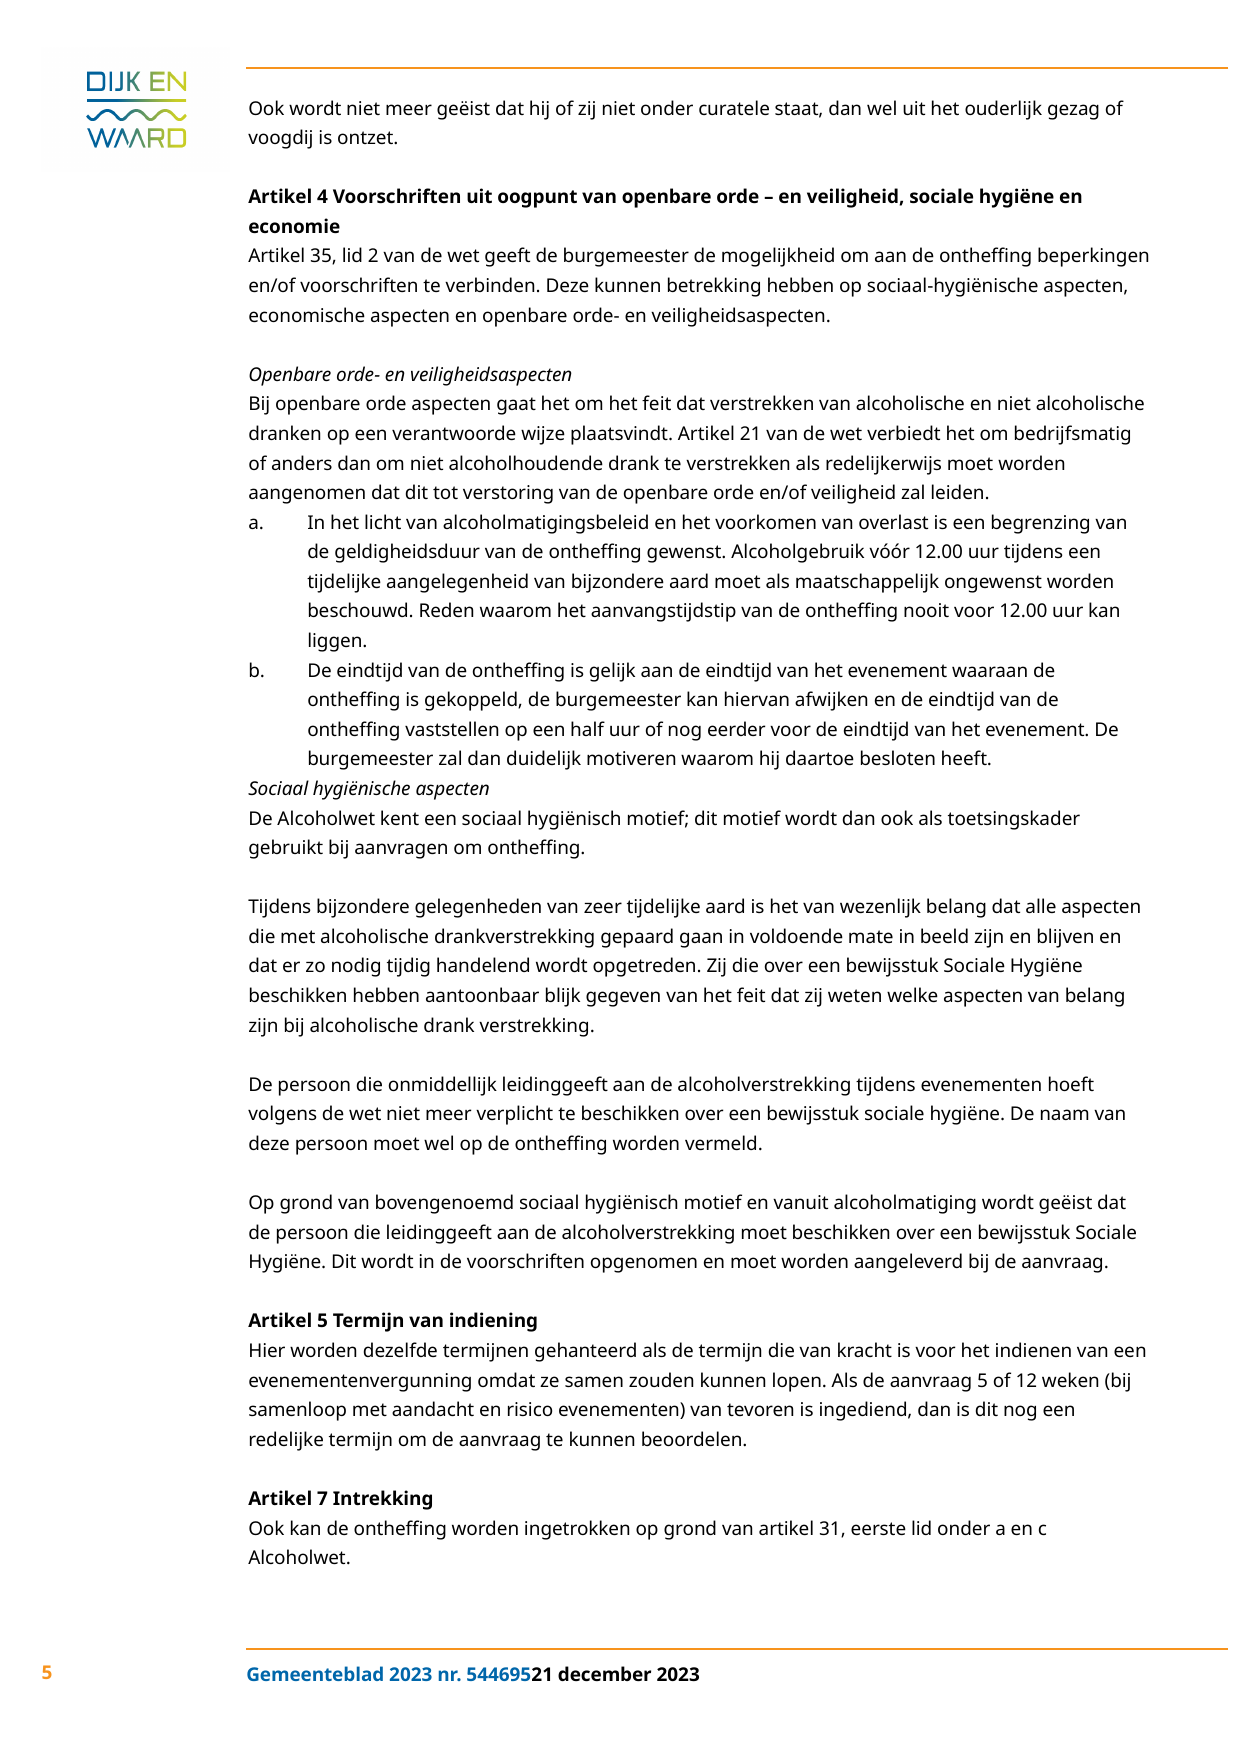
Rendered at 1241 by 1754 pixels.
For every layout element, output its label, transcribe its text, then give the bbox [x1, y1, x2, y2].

text Sociaal hygiënische aspecten [248, 775, 1152, 801]
text Artikel 7 Intrekking [248, 1485, 1152, 1511]
text Artikel 35, lid 2 van de wet geeft de burgemeester de mogelijkheid om aan de ontheffing beperkingen en/of voorschriften te verbinden. Deze kunnen betrekking hebben op sociaal-hygiënische aspecten, economische aspecten en openbare orde- en veiligheidsaspecten. [248, 243, 1152, 328]
text Artikel 5 Termijn van indiening [248, 1308, 1152, 1333]
text De persoon die onmiddellijk leidinggeeft aan de alcoholverstrekking tijdens evenementen hoeft volgens de wet niet meer verplicht te beschikken over een bewijsstuk sociale hygiëne. De naam van deze persoon moet wel op de ontheffing worden vermeld. [248, 1071, 1152, 1156]
text Ook wordt niet meer geëist dat hij of zij niet onder curatele staat, dan wel uit het ouderlijk gezag of voogdij is ontzet. [248, 95, 1152, 150]
picture [41, 47, 231, 172]
text Ook kan de ontheffing worden ingetrokken op grond van artikel 31, eerste lid onder a en c Alcoholwet. [248, 1515, 1152, 1570]
text Tijdens bijzondere gelegenheden van zeer tijdelijke aard is het van wezenlijk belang dat alle aspecten die met alcoholische drankverstrekking gepaard gaan in voldoende mate in beeld zijn en blijven en dat er zo nodig tijdig handelend wordt opgetreden. Zij die over een bewijsstuk Sociale Hygiëne beschikken hebben aantoonbaar blijk gegeven van het feit dat zij weten welke aspecten van belang zijn bij alcoholische drank verstrekking. [248, 893, 1152, 1038]
text Openbare orde- en veiligheidsaspecten [248, 361, 1152, 387]
text Bij openbare orde aspecten gaat het om het feit dat verstrekken van alcoholische en niet alcoholische dranken op een verantwoorde wijze plaatsvindt. Artikel 21 van de wet verbiedt het om bedrijfsmatig of anders dan om niet alcoholhoudende drank te verstrekken als redelijkerwijs moet worden aangenomen dat dit tot verstoring van de openbare orde en/of veiligheid zal leiden. [248, 391, 1152, 505]
text Hier worden dezelfde termijnen gehanteerd als de termijn die van kracht is voor het indienen van een evenementenvergunning omdat ze samen zouden kunnen lopen. Als de aanvraag 5 of 12 weken (bij samenloop met aandacht en risico evenementen) van tevoren is ingediend, dan is dit nog een redelijke termijn om de aanvraag te kunnen beoordelen. [248, 1337, 1152, 1452]
list In het licht van alcoholmatigingsbeleid en het voorkomen van overlast is een begrenzing van de geldigheidsduur van de ontheffing gewenst. Alcoholgebruik vóór 12.00 uur tijdens een tijdelijke aangelegenheid van bijzondere aard moet als maatschappelijk ongewenst worden beschouwd. Reden waarom het aanvangstijdstip van de ontheffing nooit voor 12.00 uur kan liggen. [248, 509, 1152, 653]
text De Alcoholwet kent een sociaal hygiënisch motief; dit motief wordt dan ook als toetsingskader gebruikt bij aanvragen om ontheffing. [248, 805, 1152, 860]
text Op grond van bovengenoemd sociaal hygiënisch motief en vanuit alcoholmatiging wordt geëist dat de persoon die leidinggeeft aan de alcoholverstrekking moet beschikken over een bewijsstuk Sociale Hygiëne. Dit wordt in de voorschriften opgenomen en moet worden aangeleverd bij de aanvraag. [248, 1189, 1152, 1274]
list De eindtijd van de ontheffing is gelijk aan de eindtijd van het evenement waaraan de ontheffing is gekoppeld, de burgemeester kan hiervan afwijken en de eindtijd van de ontheffing vaststellen op een half uur of nog eerder voor de eindtijd van het evenement. De burgemeester zal dan duidelijk motiveren waarom hij daartoe besloten heeft. [248, 657, 1152, 771]
text Artikel 4 Voorschriften uit oogpunt van openbare orde – en veiligheid, sociale hygiëne en economie [248, 183, 1152, 239]
